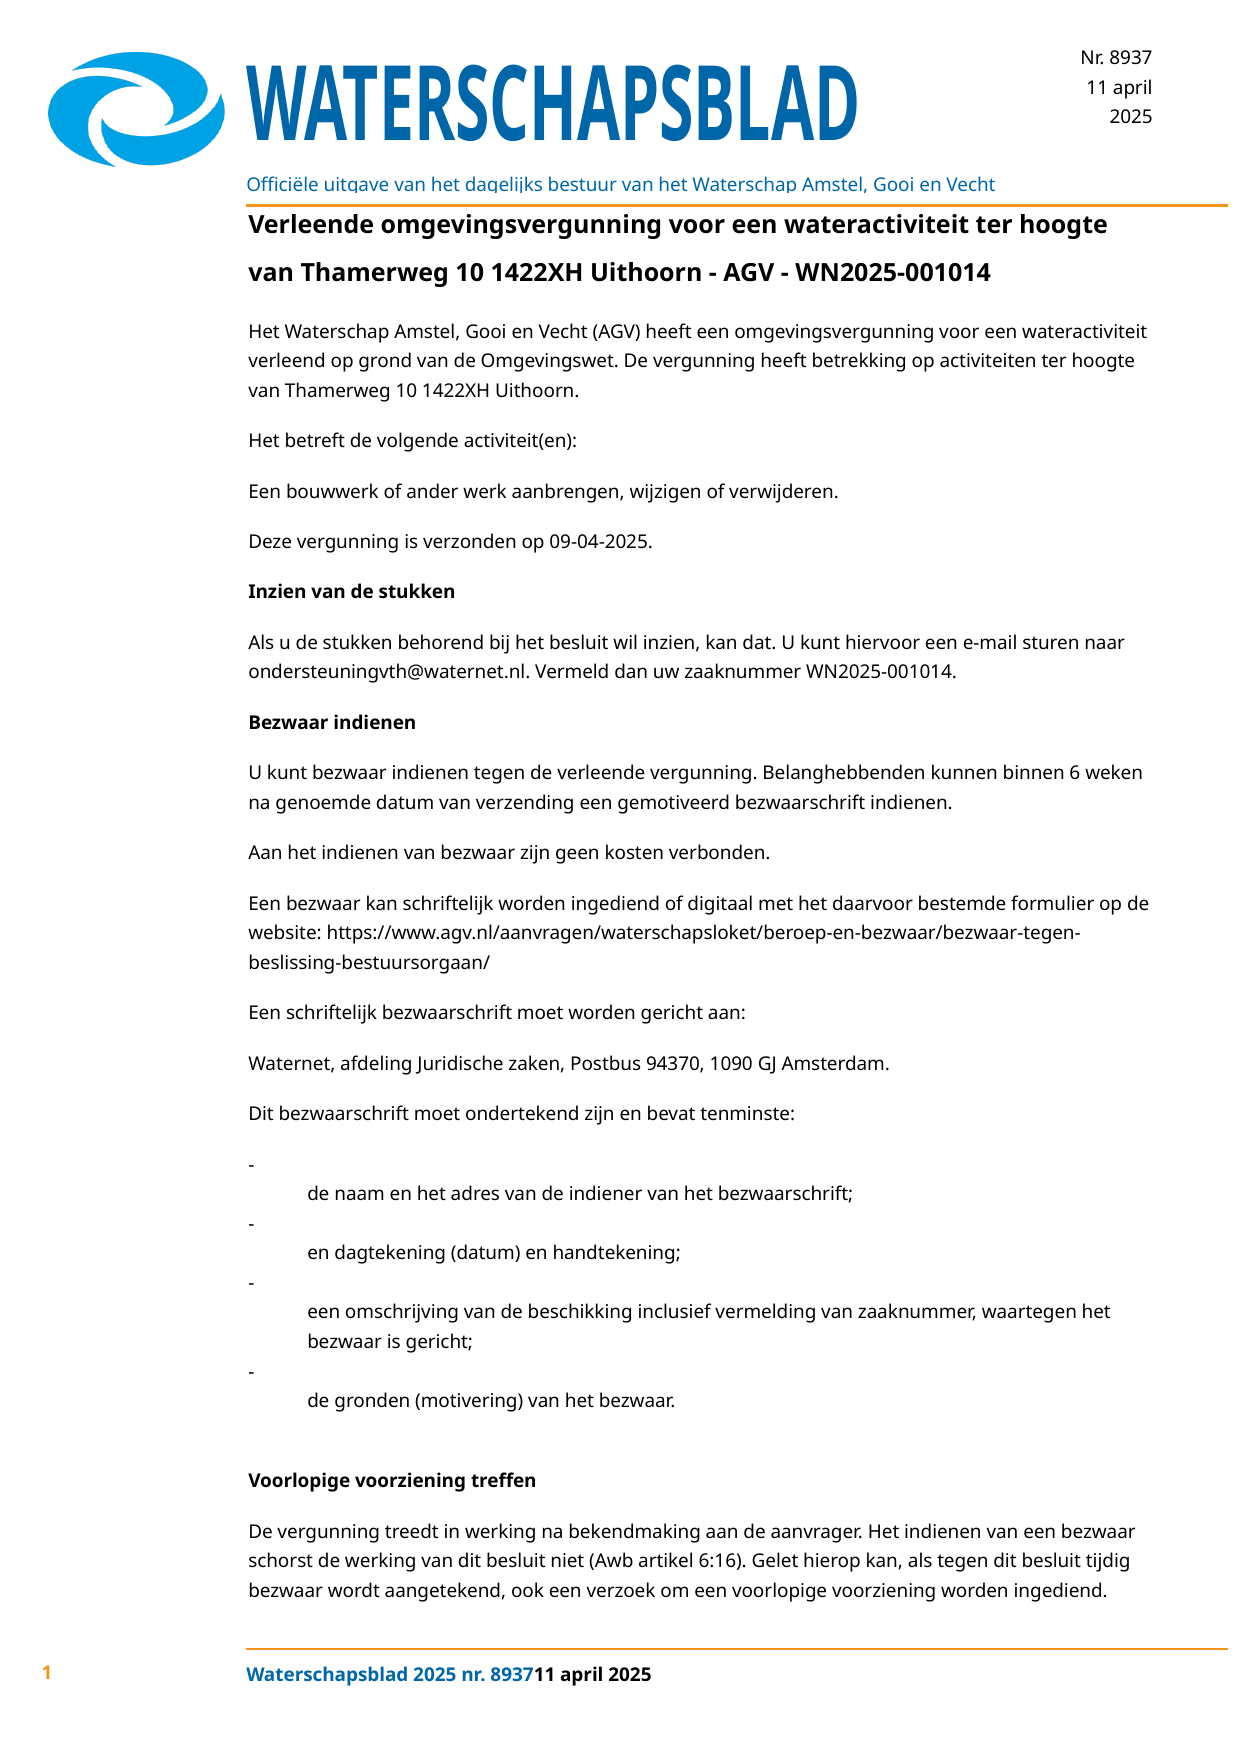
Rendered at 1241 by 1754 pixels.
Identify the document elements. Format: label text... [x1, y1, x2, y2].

text Het betreft de volgende activiteit(en): [248, 427, 1152, 453]
text Aan het indienen van bezwaar zijn geen kosten verbonden. [248, 839, 1152, 865]
picture [41, 47, 231, 172]
list de naam en het adres van de indiener van het bezwaarschrift; [248, 1180, 1152, 1206]
list en dagtekening (datum) en handtekening; [248, 1239, 1152, 1265]
text Voorlopige voorziening treffen [248, 1467, 1152, 1493]
text Een bezwaar kan schriftelijk worden ingediend of digitaal met het daarvoor bestemde formulier op de website: https://www.agv.nl/aanvragen/waterschapsloket/beroep-en-bezwaar/bezwaar-tegen-beslissing-bestuursorgaan/ [248, 890, 1152, 975]
text Waternet, afdeling Juridische zaken, Postbus 94370, 1090 GJ Amsterdam. [248, 1050, 1152, 1076]
text Verleende omgevingsvergunning voor een wateractiviteit ter hoogte van Thamerweg 10 1422XH Uithoorn - AGV - WN2025-001014 [248, 207, 1152, 288]
text Het Waterschap Amstel, Gooi en Vecht (AGV) heeft een omgevingsvergunning voor een wateractiviteit verleend op grond van de Omgevingswet. De vergunning heeft betrekking op activiteiten ter hoogte van Thamerweg 10 1422XH Uithoorn. [248, 318, 1152, 403]
text Bezwaar indienen [248, 709, 1152, 735]
text De vergunning treedt in werking na bekendmaking aan de aanvrager. Het indienen van een bezwaar schorst de werking van dit besluit niet (Awb artikel 6:16). Gelet hierop kan, als tegen dit besluit tijdig bezwaar wordt aangetekend, ook een verzoek om een voorlopige voorziening worden ingediend. [248, 1518, 1152, 1603]
text Een bouwwerk of ander werk aanbrengen, wijzigen of verwijderen. [248, 478, 1152, 504]
text Als u de stukken behorend bij het besluit wil inzien, kan dat. U kunt hiervoor een e-mail sturen naar ondersteuningvth@waternet.nl. Vermeld dan uw zaaknummer WN2025-001014. [248, 629, 1152, 684]
text Inzien van de stukken [248, 579, 1152, 604]
list een omschrijving van de beschikking inclusief vermelding van zaaknummer, waartegen het bezwaar is gericht; [248, 1299, 1152, 1354]
text Dit bezwaarschrift moet ondertekend zijn en bevat tenminste: [248, 1100, 1152, 1126]
list de gronden (motivering) van het bezwaar. [248, 1387, 1152, 1413]
text Een schriftelijk bezwaarschrift moet worden gericht aan: [248, 999, 1152, 1025]
text Deze vergunning is verzonden op 09-04-2025. [248, 528, 1152, 554]
text U kunt bezwaar indienen tegen de verleende vergunning. Belanghebbenden kunnen binnen 6 weken na genoemde datum van verzending een gemotiveerd bezwaarschrift indienen. [248, 759, 1152, 815]
